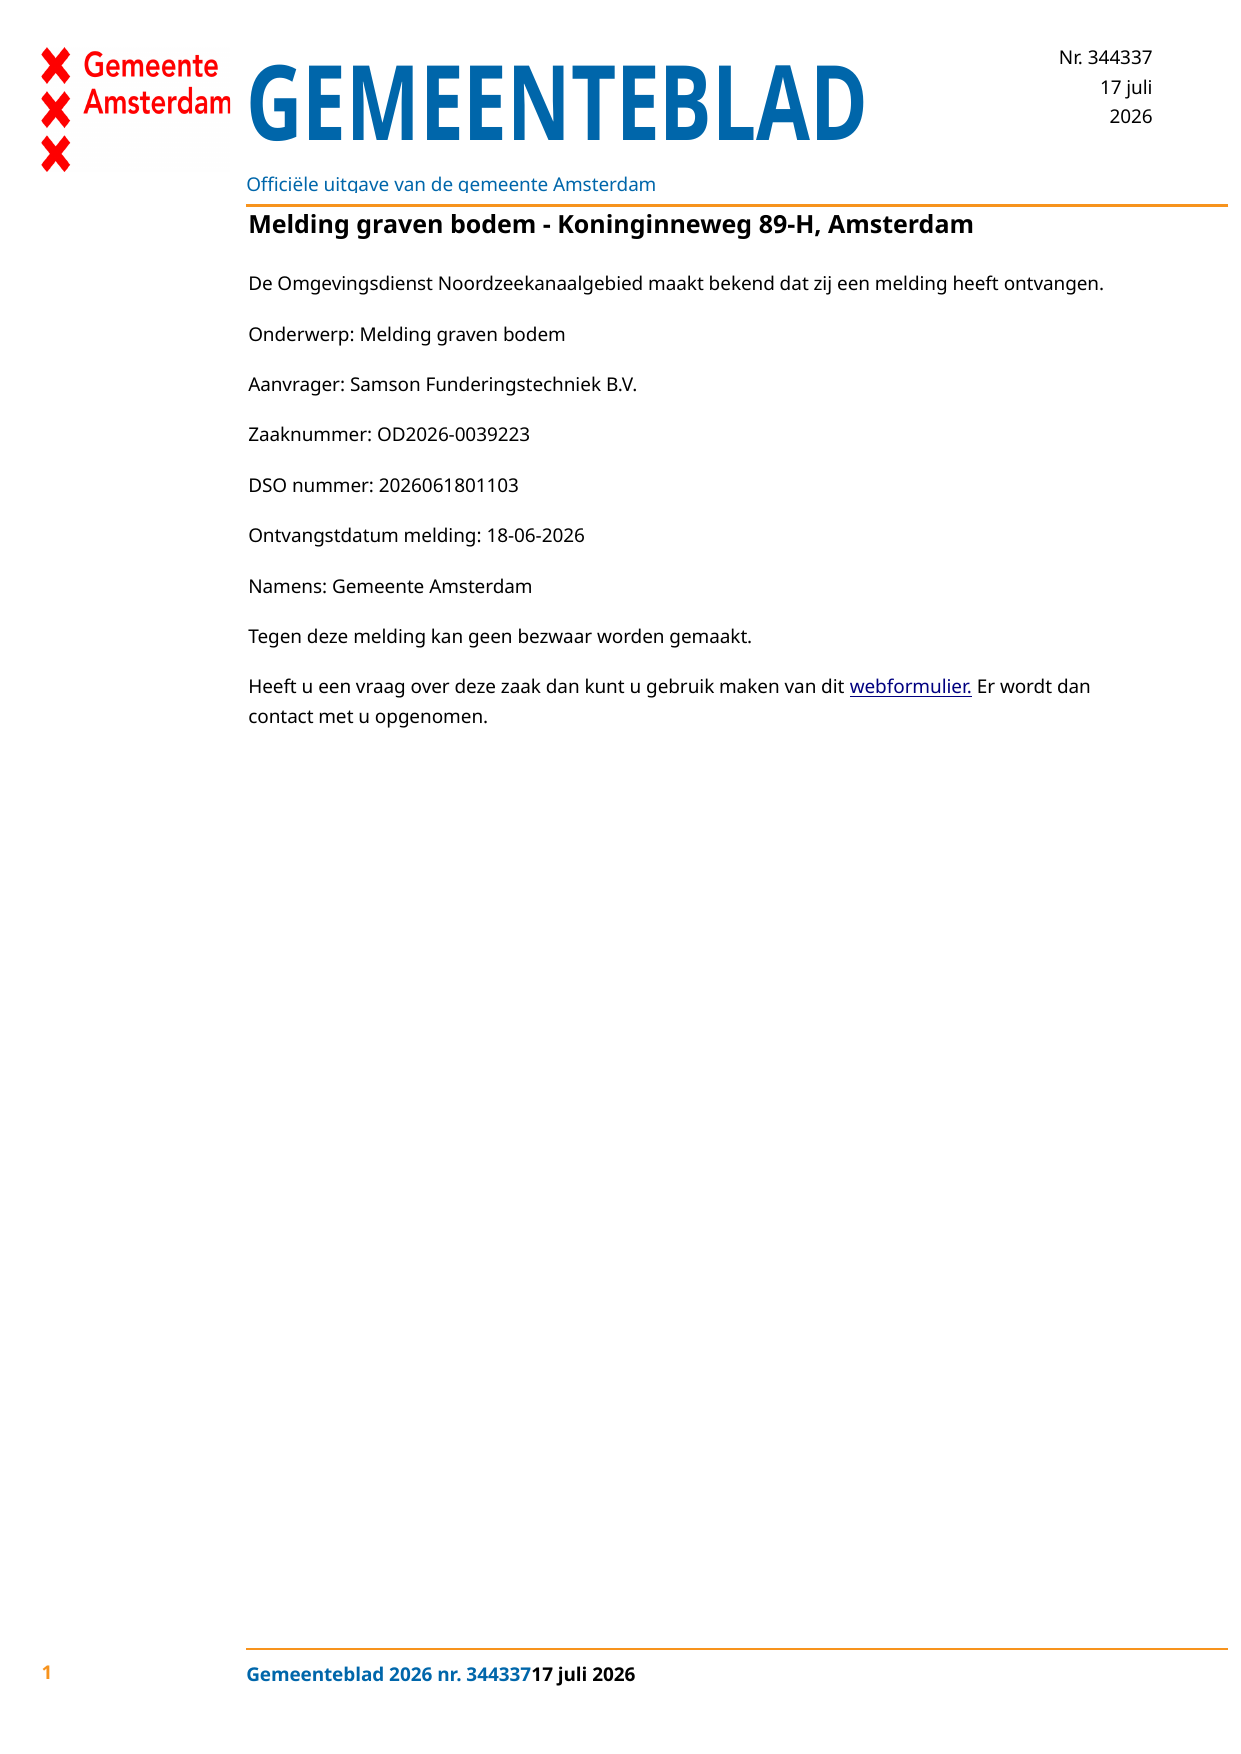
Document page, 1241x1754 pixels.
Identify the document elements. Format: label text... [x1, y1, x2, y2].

text Heeft u een vraag over deze zaak dan kunt u gebruik maken van dit webformulier. Er wordt dan contact met u opgenomen. [248, 674, 1152, 729]
text De Omgevingsdienst Noordzeekanaalgebied maakt bekend dat zij een melding heeft ontvangen. [248, 270, 1152, 296]
text Namens: Gemeente Amsterdam [248, 573, 1152, 598]
text Aanvrager: Samson Funderingstechniek B.V. [248, 371, 1152, 397]
text Onderwerp: Melding graven bodem [248, 321, 1152, 346]
text DSO nummer: 2026061801103 [248, 472, 1152, 498]
text Tegen deze melding kan geen bezwaar worden gemaakt. [248, 623, 1152, 649]
text Zaaknummer: OD2026-0039223 [248, 422, 1152, 447]
picture [41, 47, 231, 172]
text Ontvangstdatum melding: 18-06-2026 [248, 522, 1152, 548]
text Melding graven bodem - Koninginneweg 89-H, Amsterdam [248, 207, 1152, 241]
